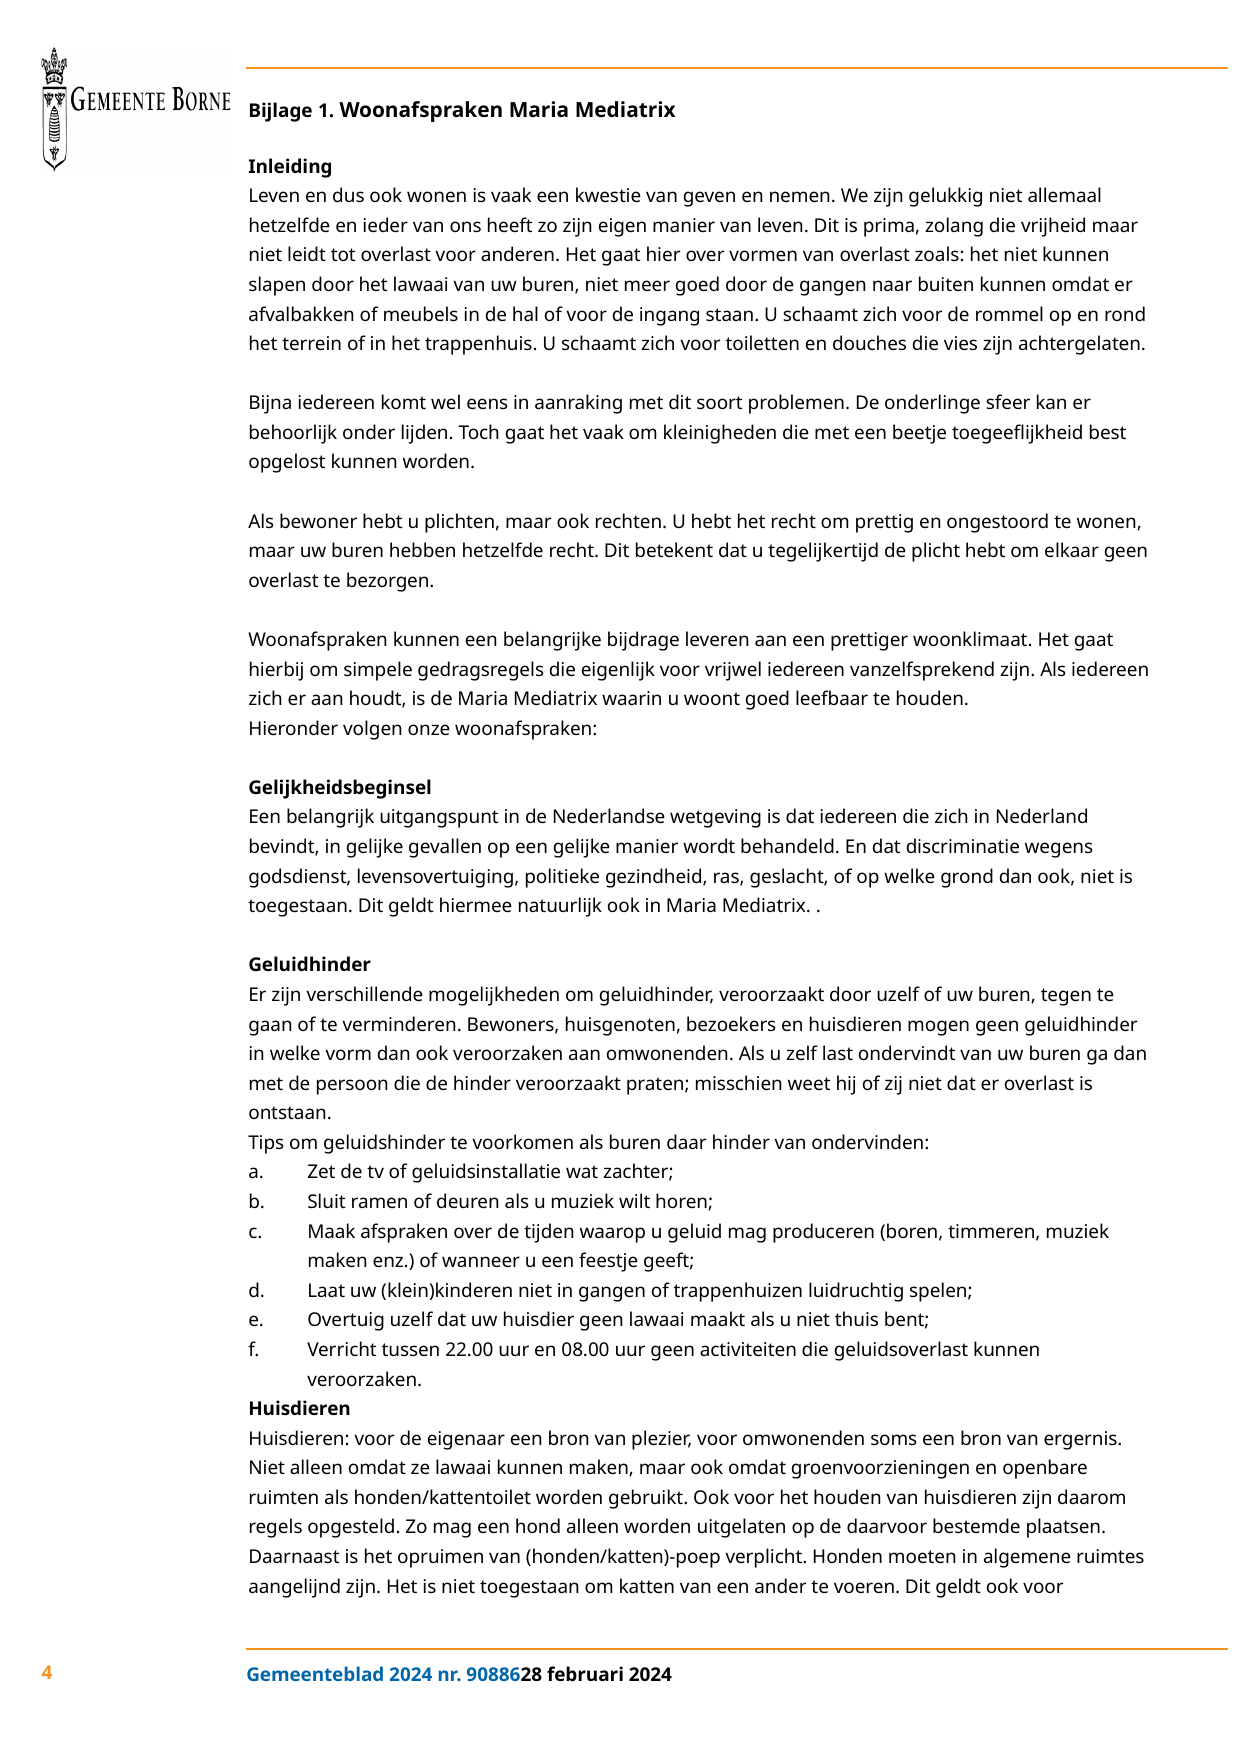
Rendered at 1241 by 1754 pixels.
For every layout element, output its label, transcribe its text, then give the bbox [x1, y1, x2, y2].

text Bijna iedereen komt wel eens in aanraking met dit soort problemen. De onderlinge sfeer kan er behoorlijk onder lijden. Toch gaat het vaak om kleinigheden die met een beetje toegeeflijkheid best opgelost kunnen worden. [248, 389, 1152, 474]
text Huisdieren [248, 1395, 1152, 1421]
list Overtuig uzelf dat uw huisdier geen lawaai maakt als u niet thuis bent; [248, 1307, 1152, 1332]
list Sluit ramen of deuren als u muziek wilt horen; [248, 1188, 1152, 1214]
text Tips om geluidshinder te voorkomen als buren daar hinder van ondervinden: [248, 1129, 1152, 1155]
text Als bewoner hebt u plichten, maar ook rechten. U hebt het recht om prettig en ongestoord te wonen, maar uw buren hebben hetzelfde recht. Dit betekent dat u tegelijkertijd de plicht hebt om elkaar geen overlast te bezorgen. [248, 508, 1152, 593]
text Gelijkheidsbeginsel [248, 774, 1152, 800]
text Hieronder volgen onze woonafspraken: [248, 715, 1152, 741]
text Een belangrijk uitgangspunt in de Nederlandse wetgeving is dat iedereen die zich in Nederland bevindt, in gelijke gevallen op een gelijke manier wordt behandeld. En dat discriminatie wegens godsdienst, levensovertuiging, politieke gezindheid, ras, geslacht, of op welke grond dan ook, niet is toegestaan. Dit geldt hiermee natuurlijk ook in Maria Mediatrix. . [248, 804, 1152, 918]
text Woonafspraken kunnen een belangrijke bijdrage leveren aan een prettiger woonklimaat. Het gaat hierbij om simpele gedragsregels die eigenlijk voor vrijwel iedereen vanzelfsprekend zijn. Als iedereen zich er aan houdt, is de Maria Mediatrix waarin u woont goed leefbaar te houden. [248, 626, 1152, 711]
text Bijlage 1. Woonafspraken Maria Mediatrix [248, 95, 1152, 123]
list Laat uw (klein)kinderen niet in gangen of trappenhuizen luidruchtig spelen; [248, 1277, 1152, 1303]
list Maak afspraken over de tijden waarop u geluid mag produceren (boren, timmeren, muziek maken enz.) of wanneer u een feestje geeft; [248, 1218, 1152, 1273]
list Zet de tv of geluidsinstallatie wat zachter; [248, 1159, 1152, 1184]
text Geluidhinder [248, 952, 1152, 977]
list Verricht tussen 22.00 uur en 08.00 uur geen activiteiten die geluidsoverlast kunnen veroorzaken. [248, 1336, 1152, 1392]
text Leven en dus ook wonen is vaak een kwestie van geven en nemen. We zijn gelukkig niet allemaal hetzelfde en ieder van ons heeft zo zijn eigen manier van leven. Dit is prima, zolang die vrijheid maar niet leidt tot overlast voor anderen. Het gaat hier over vormen van overlast zoals: het niet kunnen slapen door het lawaai van uw buren, niet meer goed door de gangen naar buiten kunnen omdat er afvalbakken of meubels in de hal of voor de ingang staan. U schaamt zich voor de rommel op en rond het terrein of in het trappenhuis. U schaamt zich voor toiletten en douches die vies zijn achtergelaten. [248, 182, 1152, 356]
text Er zijn verschillende mogelijkheden om geluidhinder, veroorzaakt door uzelf of uw buren, tegen te gaan of te verminderen. Bewoners, huisgenoten, bezoekers en huisdieren mogen geen geluidhinder in welke vorm dan ook veroorzaken aan omwonenden. Als u zelf last ondervindt van uw buren ga dan met de persoon die de hinder veroorzaakt praten; misschien weet hij of zij niet dat er overlast is ontstaan. [248, 981, 1152, 1125]
text Inleiding [248, 153, 1152, 179]
picture [41, 47, 231, 172]
text Huisdieren: voor de eigenaar een bron van plezier, voor omwonenden soms een bron van ergernis. Niet alleen omdat ze lawaai kunnen maken, maar ook omdat groenvoorzieningen en openbare ruimten als honden/kattentoilet worden gebruikt. Ook voor het houden van huisdieren zijn daarom regels opgesteld. Zo mag een hond alleen worden uitgelaten op de daarvoor bestemde plaatsen. Daarnaast is het opruimen van (honden/katten)-poep verplicht. Honden moeten in algemene ruimtes aangelijnd zijn. Het is niet toegestaan om katten van een ander te voeren. Dit geldt ook voor [248, 1425, 1152, 1599]
